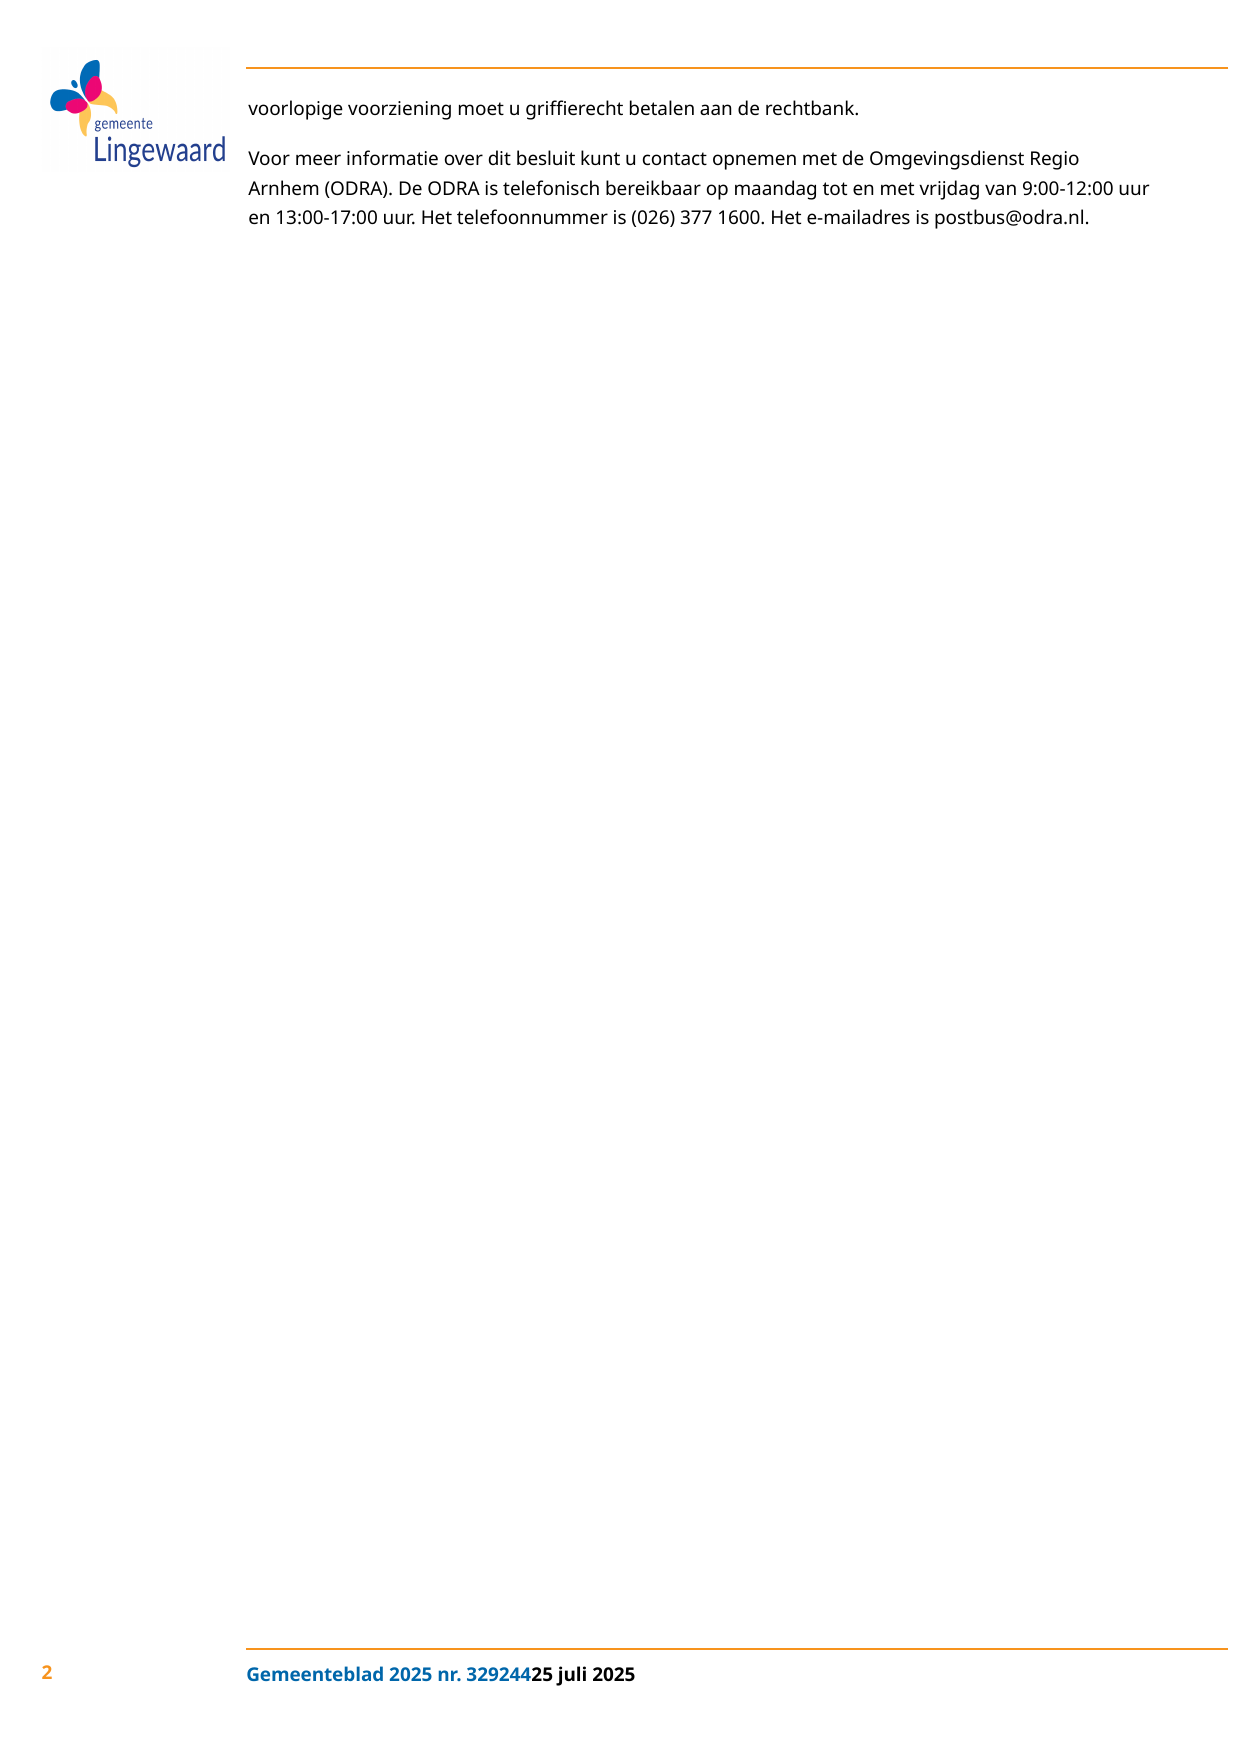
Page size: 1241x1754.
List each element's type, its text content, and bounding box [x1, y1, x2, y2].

picture [41, 47, 231, 172]
text voorlopige voorziening moet u griffierecht betalen aan de rechtbank. [248, 95, 1152, 121]
text Voor meer informatie over dit besluit kunt u contact opnemen met de Omgevingsdienst Regio Arnhem (ODRA). De ODRA is telefonisch bereikbaar op maandag tot en met vrijdag van 9:00-12:00 uur en 13:00-17:00 uur. Het telefoonnummer is (026) 377 1600. Het e-mailadres is postbus@odra.nl. [248, 145, 1152, 230]
